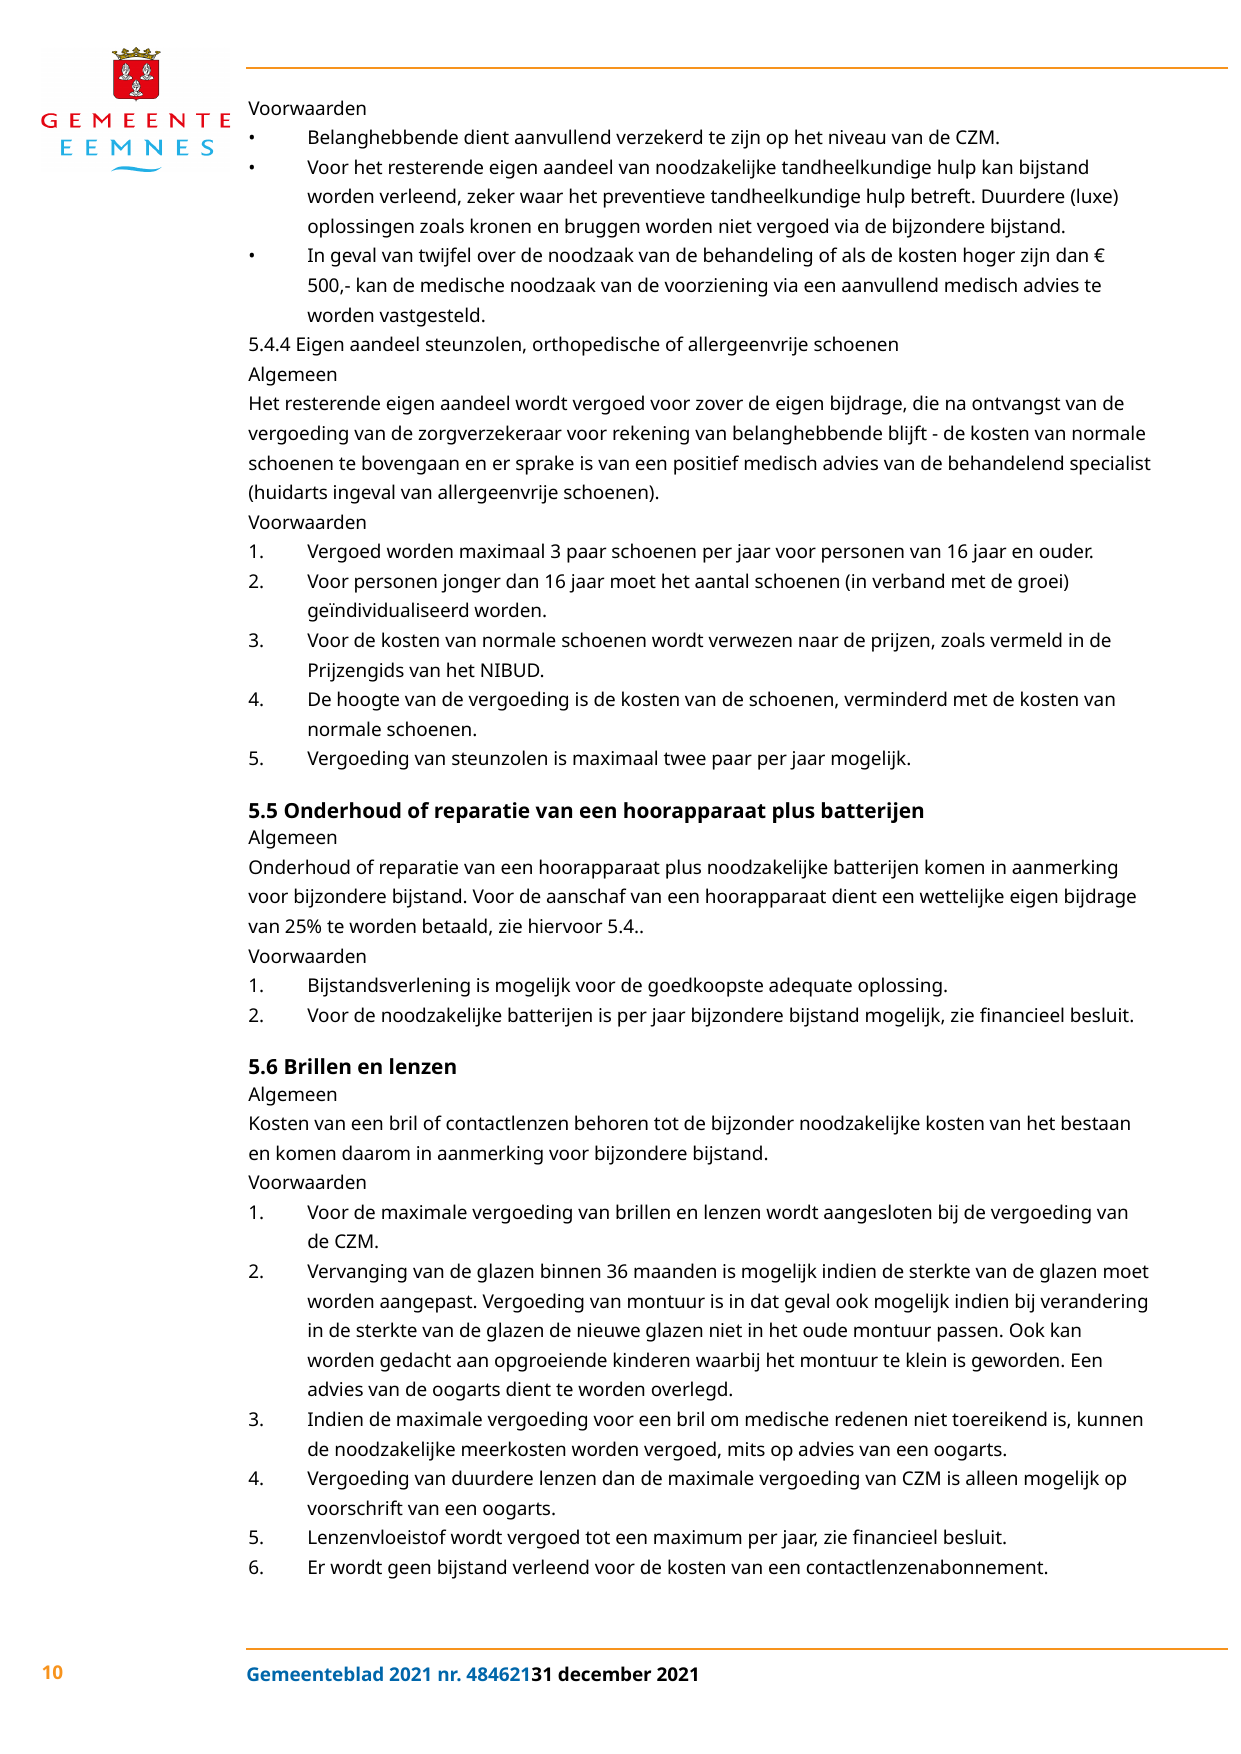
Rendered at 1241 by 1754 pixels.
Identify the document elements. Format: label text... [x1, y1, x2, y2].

text 5.5 Onderhoud of reparatie van een hoorapparaat plus batterijen [248, 796, 1152, 824]
list Vergoed worden maximaal 3 paar schoenen per jaar voor personen van 16 jaar en ouder. [248, 538, 1152, 564]
list Vervanging van de glazen binnen 36 maanden is mogelijk indien de sterkte van de glazen moet worden aangepast. Vergoeding van montuur is in dat geval ook mogelijk indien bij verandering in de sterkte van de glazen de nieuwe glazen niet in het oude montuur passen. Ook kan worden gedacht aan opgroeiende kinderen waarbij het montuur te klein is geworden. Een advies van de oogarts dient te worden overlegd. [248, 1258, 1152, 1402]
picture [41, 47, 231, 172]
list Voor het resterende eigen aandeel van noodzakelijke tandheelkundige hulp kan bijstand worden verleend, zeker waar het preventieve tandheelkundige hulp betreft. Duurdere (luxe) oplossingen zoals kronen en bruggen worden niet vergoed via de bijzondere bijstand. [248, 154, 1152, 239]
text Algemeen [248, 824, 1152, 850]
list Lenzenvloeistof wordt vergoed tot een maximum per jaar, zie financieel besluit. [248, 1524, 1152, 1550]
list Voor de kosten van normale schoenen wordt verwezen naar de prijzen, zoals vermeld in de Prijzengids van het NIBUD. [248, 627, 1152, 683]
list Er wordt geen bijstand verleend voor de kosten van een contactlenzenabonnement. [248, 1554, 1152, 1580]
list Voor de noodzakelijke batterijen is per jaar bijzondere bijstand mogelijk, zie financieel besluit. [248, 1002, 1152, 1028]
text Onderhoud of reparatie van een hoorapparaat plus noodzakelijke batterijen komen in aanmerking voor bijzondere bijstand. Voor de aanschaf van een hoorapparaat dient een wettelijke eigen bijdrage van 25% te worden betaald, zie hiervoor 5.4.. [248, 854, 1152, 939]
list Vergoeding van steunzolen is maximaal twee paar per jaar mogelijk. [248, 746, 1152, 771]
text Voorwaarden [248, 943, 1152, 968]
list Vergoeding van duurdere lenzen dan de maximale vergoeding van CZM is alleen mogelijk op voorschrift van een oogarts. [248, 1465, 1152, 1521]
list Voor personen jonger dan 16 jaar moet het aantal schoenen (in verband met de groei) geïndividualiseerd worden. [248, 568, 1152, 623]
text Algemeen [248, 361, 1152, 387]
list Voor de maximale vergoeding van brillen en lenzen wordt aangesloten bij de vergoeding van de CZM. [248, 1199, 1152, 1254]
list De hoogte van de vergoeding is de kosten van de schoenen, verminderd met de kosten van normale schoenen. [248, 686, 1152, 742]
text Voorwaarden [248, 509, 1152, 535]
list Belanghebbende dient aanvullend verzekerd te zijn op het niveau van de CZM. [248, 124, 1152, 150]
list Indien de maximale vergoeding voor een bril om medische redenen niet toereikend is, kunnen de noodzakelijke meerkosten worden vergoed, mits op advies van een oogarts. [248, 1406, 1152, 1462]
text 5.4.4 Eigen aandeel steunzolen, orthopedische of allergeenvrije schoenen [248, 331, 1152, 357]
text Kosten van een bril of contactlenzen behoren tot de bijzonder noodzakelijke kosten van het bestaan en komen daarom in aanmerking voor bijzondere bijstand. [248, 1110, 1152, 1166]
text 5.6 Brillen en lenzen [248, 1052, 1152, 1081]
text Algemeen [248, 1081, 1152, 1107]
text Het resterende eigen aandeel wordt vergoed voor zover de eigen bijdrage, die na ontvangst van de vergoeding van de zorgverzekeraar voor rekening van belanghebbende blijft - de kosten van normale schoenen te bovengaan en er sprake is van een positief medisch advies van de behandelend specialist (huidarts ingeval van allergeenvrije schoenen). [248, 391, 1152, 505]
text Voorwaarden [248, 1169, 1152, 1195]
text Voorwaarden [248, 95, 1152, 121]
list In geval van twijfel over de noodzaak van de behandeling of als de kosten hoger zijn dan € 500,- kan de medische noodzaak van de voorziening via een aanvullend medisch advies te worden vastgesteld. [248, 243, 1152, 328]
list Bijstandsverlening is mogelijk voor de goedkoopste adequate oplossing. [248, 972, 1152, 998]
